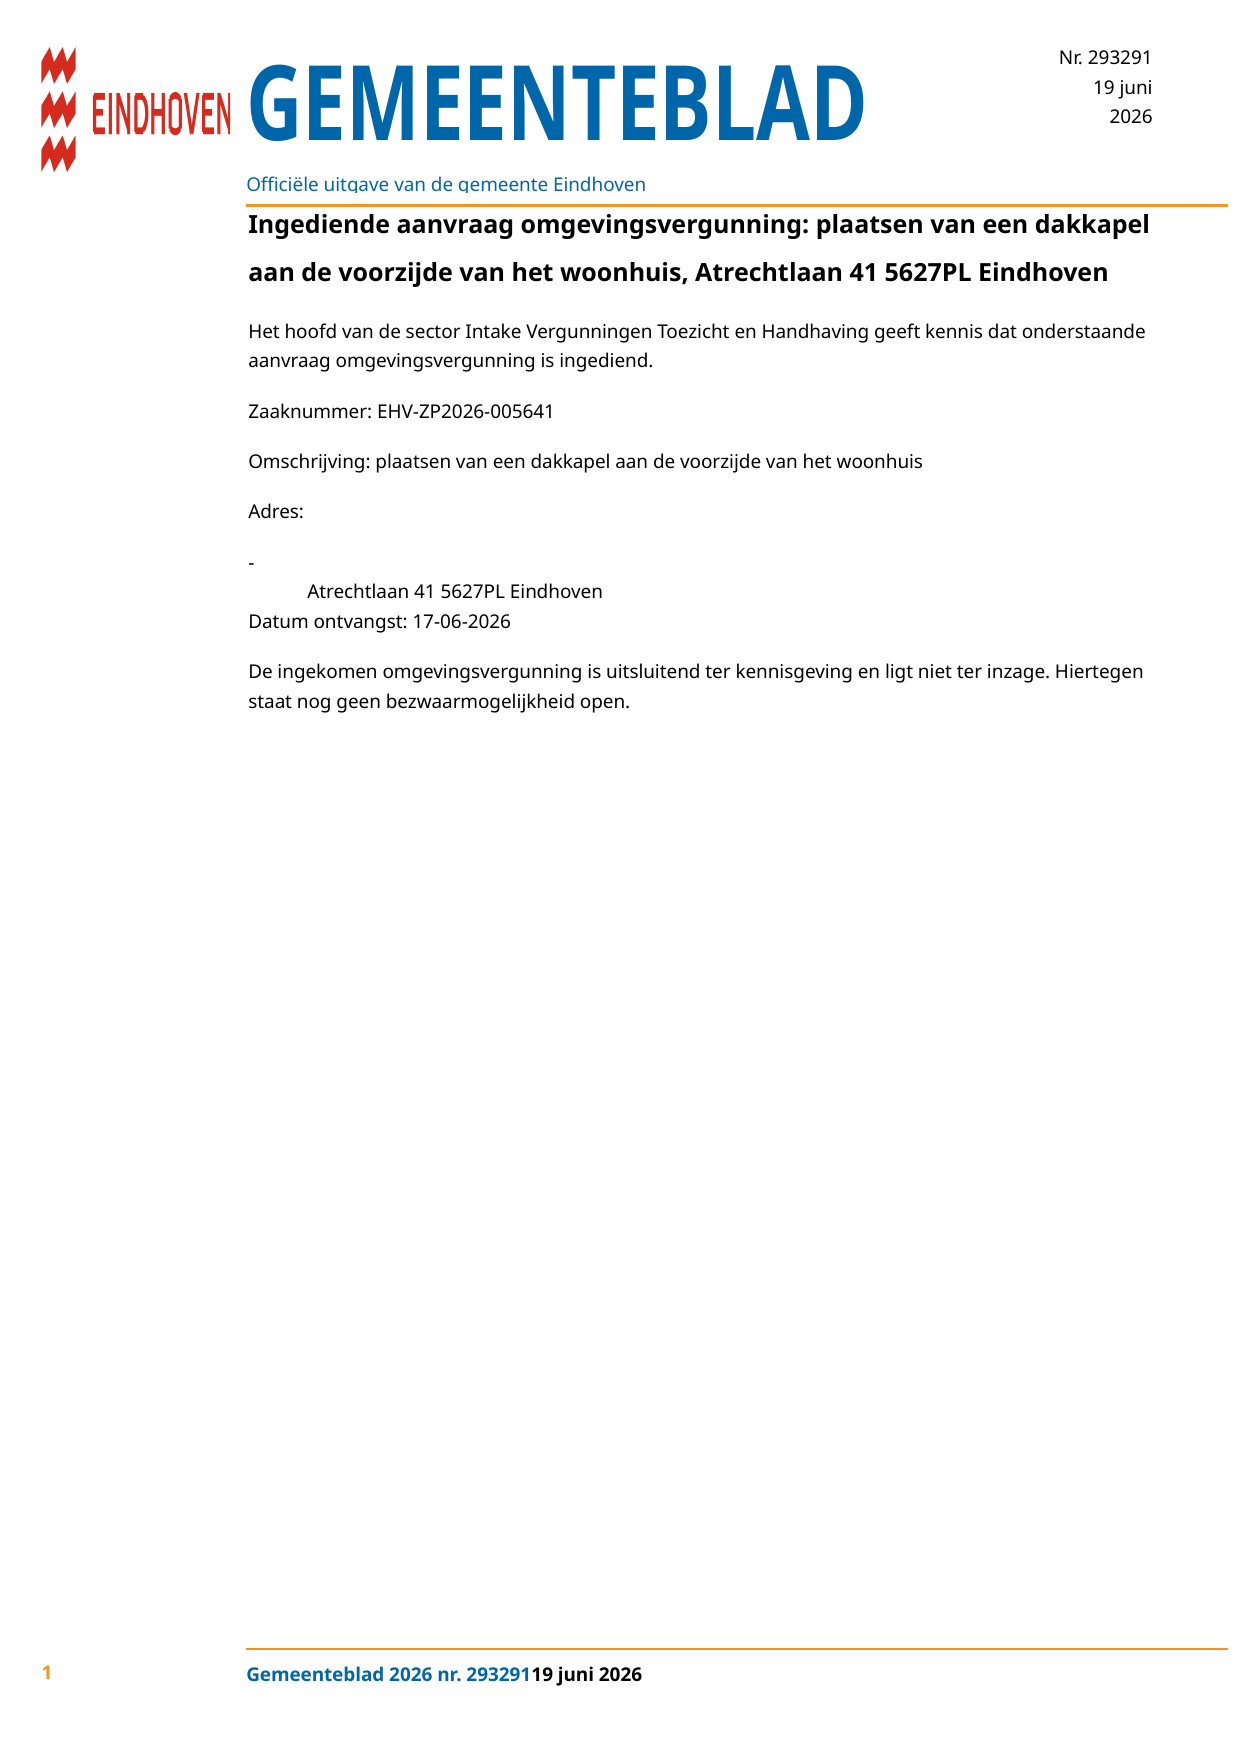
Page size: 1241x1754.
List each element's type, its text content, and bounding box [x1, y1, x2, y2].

text Ingediende aanvraag omgevingsvergunning: plaatsen van een dakkapel aan de voorzijde van het woonhuis, Atrechtlaan 41 5627PL Eindhoven [248, 207, 1152, 288]
text Datum ontvangst: 17-06-2026 [248, 608, 1152, 634]
list Atrechtlaan 41 5627PL Eindhoven [248, 579, 1152, 604]
text De ingekomen omgevingsvergunning is uitsluitend ter kennisgeving en ligt niet ter inzage. Hiertegen staat nog geen bezwaarmogelijkheid open. [248, 659, 1152, 714]
text Het hoofd van de sector Intake Vergunningen Toezicht en Handhaving geeft kennis dat onderstaande aanvraag omgevingsvergunning is ingediend. [248, 318, 1152, 373]
picture [41, 47, 231, 172]
text Zaaknummer: EHV-ZP2026-005641 [248, 398, 1152, 424]
text Omschrijving: plaatsen van een dakkapel aan de voorzijde van het woonhuis [248, 448, 1152, 474]
text Adres: [248, 499, 1152, 524]
